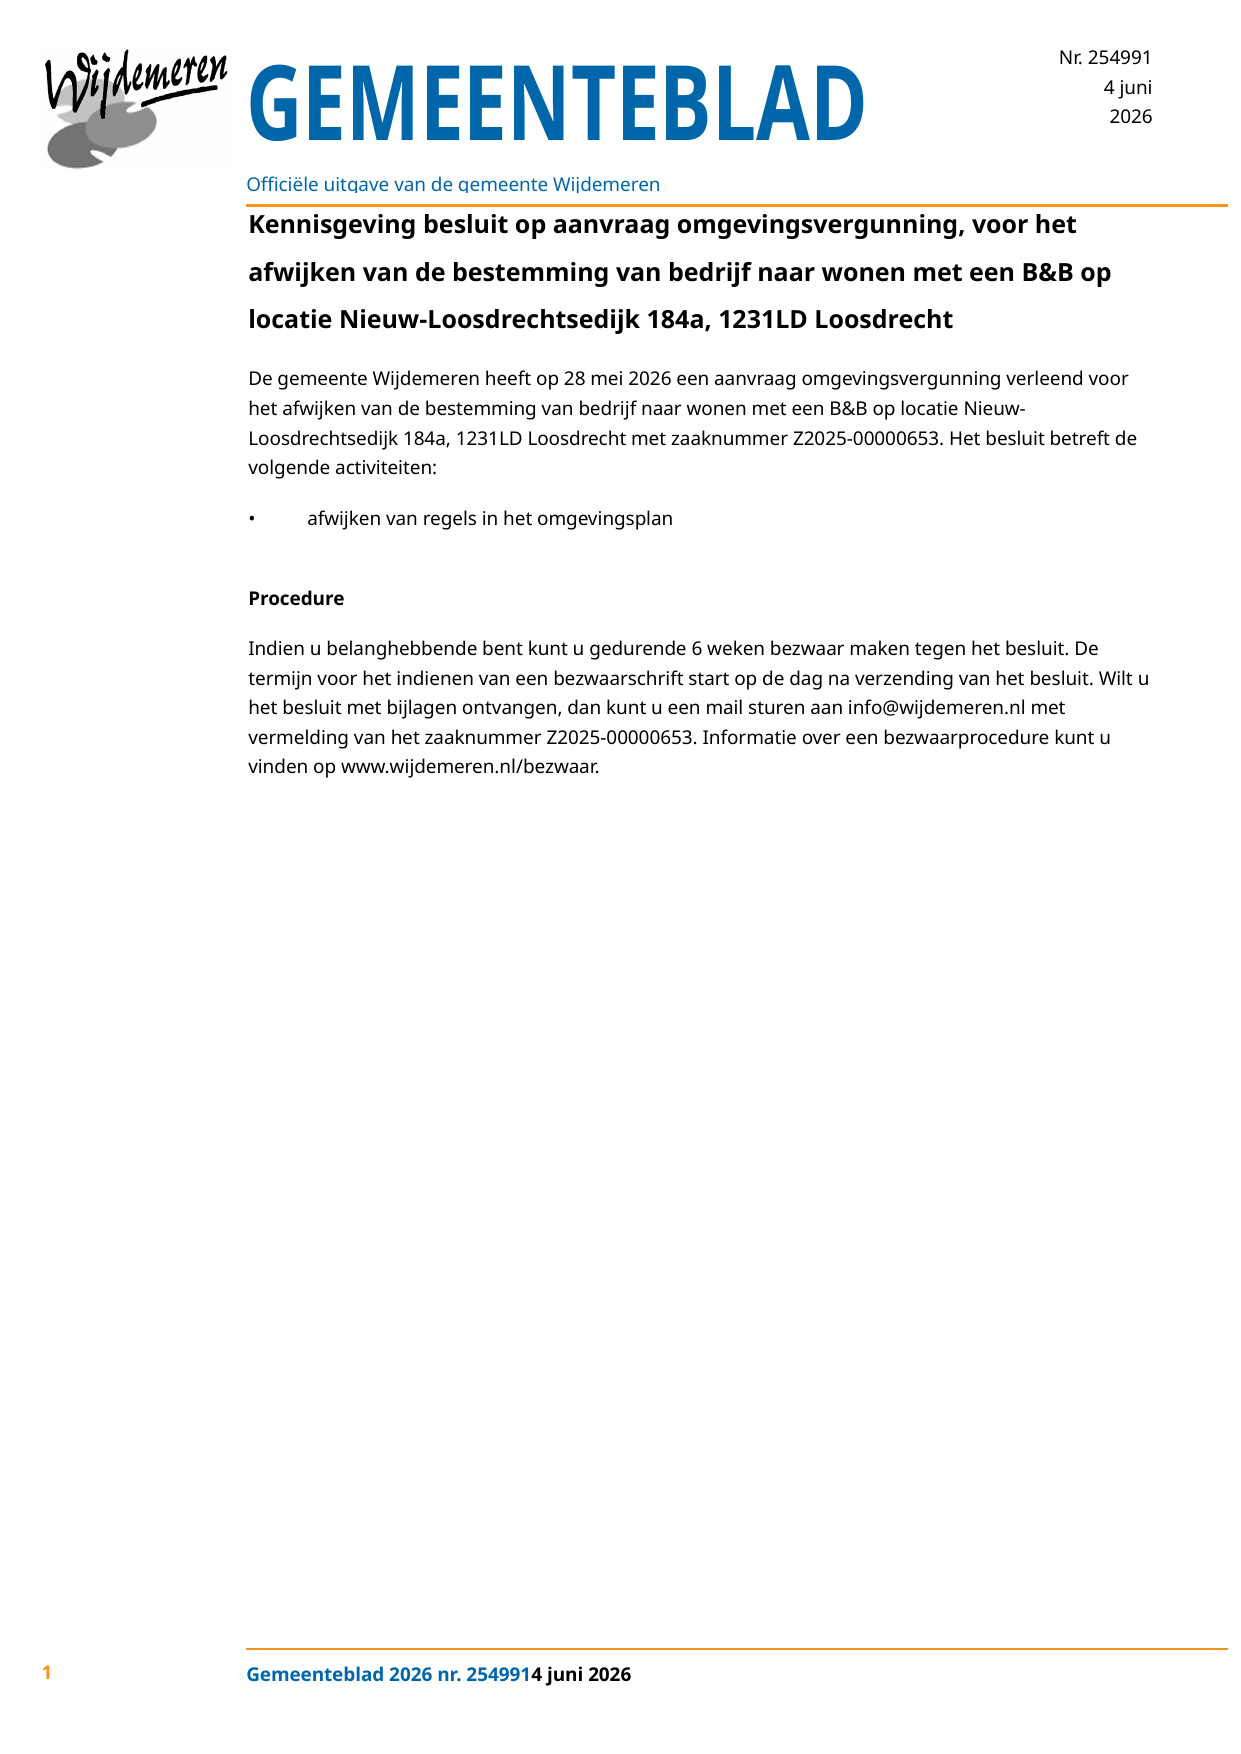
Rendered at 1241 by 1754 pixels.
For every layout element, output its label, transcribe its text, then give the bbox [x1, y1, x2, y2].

text Indien u belanghebbende bent kunt u gedurende 6 weken bezwaar maken tegen het besluit. De termijn voor het indienen van een bezwaarschrift start op de dag na verzending van het besluit. Wilt u het besluit met bijlagen ontvangen, dan kunt u een mail sturen aan info@wijdemeren.nl met vermelding van het zaaknummer Z2025-00000653. Informatie over een bezwaarprocedure kunt u vinden op www.wijdemeren.nl/bezwaar. [248, 635, 1152, 779]
text De gemeente Wijdemeren heeft op 28 mei 2026 een aanvraag omgevingsvergunning verleend voor het afwijken van de bestemming van bedrijf naar wonen met een B&B op locatie Nieuw-Loosdrechtsedijk 184a, 1231LD Loosdrecht met zaaknummer Z2025-00000653. Het besluit betreft de volgende activiteiten: [248, 366, 1152, 480]
list afwijken van regels in het omgevingsplan [248, 505, 1152, 530]
text Kennisgeving besluit op aanvraag omgevingsvergunning, voor het afwijken van de bestemming van bedrijf naar wonen met een B&B op locatie Nieuw-Loosdrechtsedijk 184a, 1231LD Loosdrecht [248, 207, 1152, 336]
picture [41, 47, 231, 172]
text Procedure [248, 585, 1152, 610]
